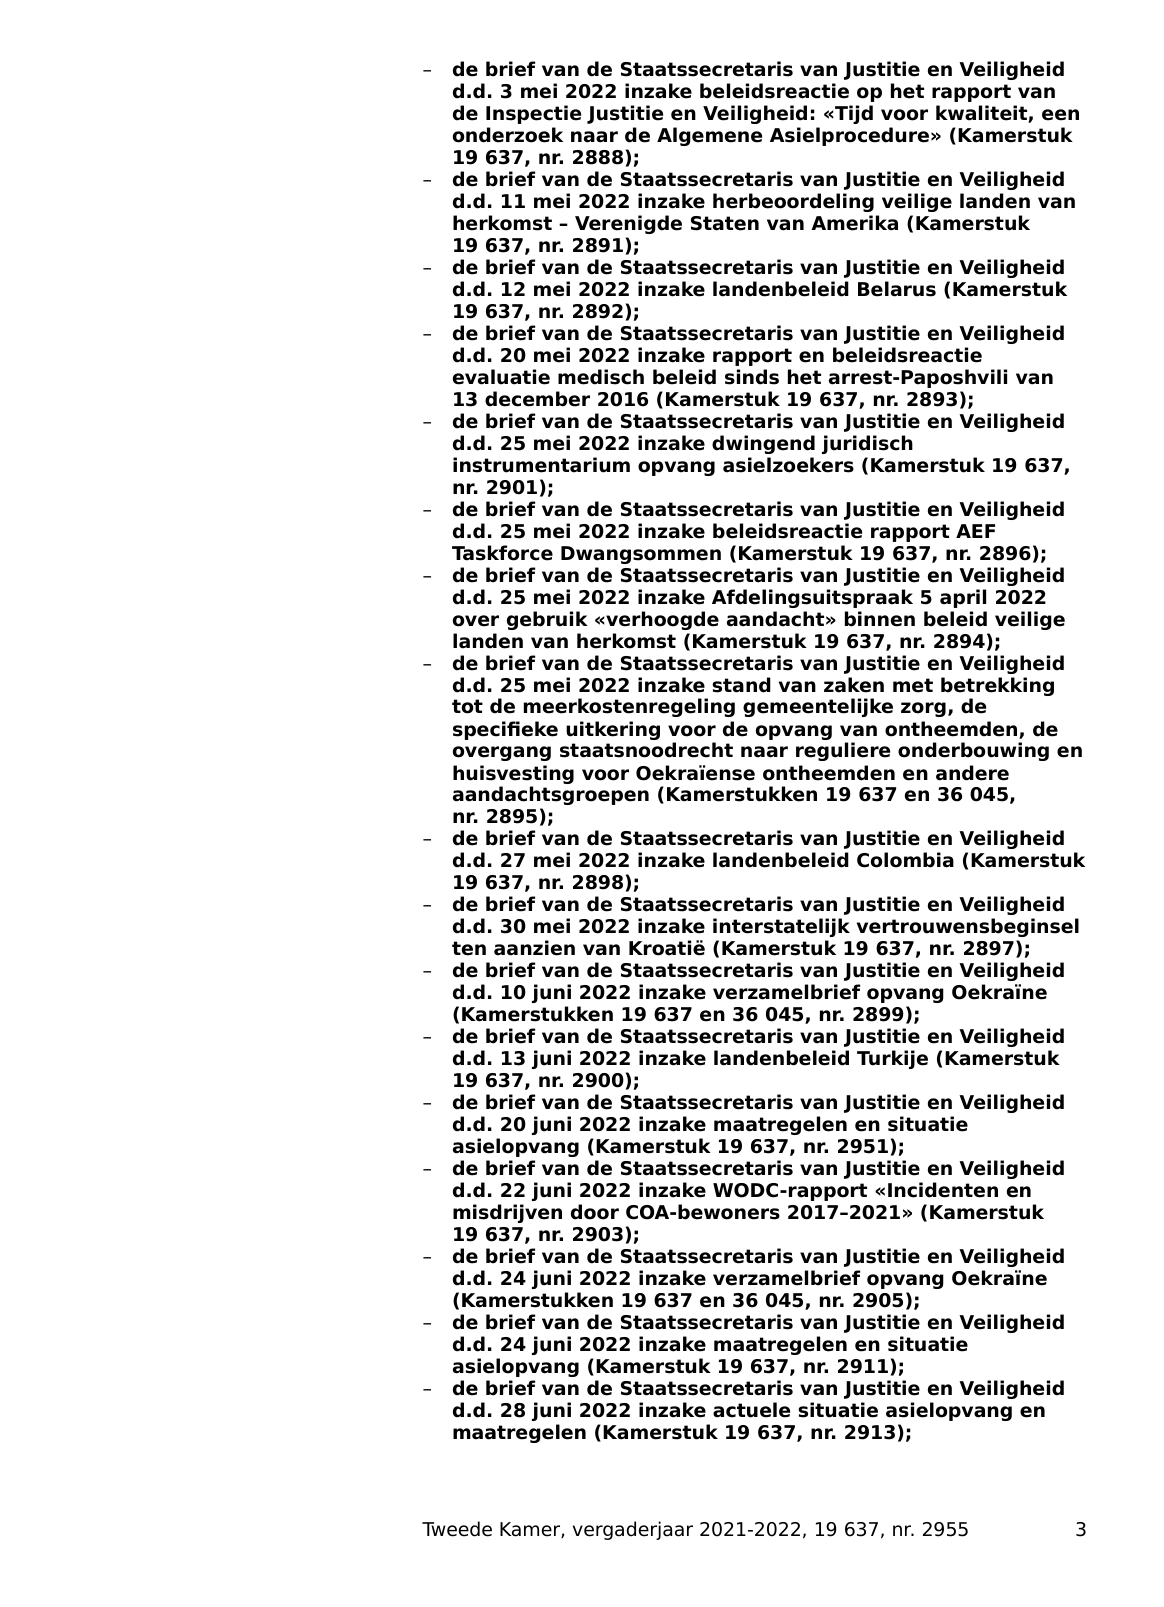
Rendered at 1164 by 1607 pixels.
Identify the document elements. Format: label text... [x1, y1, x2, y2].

text – de brief van de Staatssecretaris van Justitie en Veiligheid d.d. 12 mei 2022 inzake landenbeleid Belarus (Kamerstuk 19 637, nr. 2892); [422, 257, 1087, 323]
text – de brief van de Staatssecretaris van Justitie en Veiligheid d.d. 25 mei 2022 inzake dwingend juridisch instrumentarium opvang asielzoekers (Kamerstuk 19 637, nr. 2901); [422, 411, 1087, 499]
text – de brief van de Staatssecretaris van Justitie en Veiligheid d.d. 20 juni 2022 inzake maatregelen en situatie asielopvang (Kamerstuk 19 637, nr. 2951); [422, 1092, 1087, 1158]
text – de brief van de Staatssecretaris van Justitie en Veiligheid d.d. 11 mei 2022 inzake herbeoordeling veilige landen van herkomst – Verenigde Staten van Amerika (Kamerstuk 19 637, nr. 2891); [422, 169, 1087, 257]
text – de brief van de Staatssecretaris van Justitie en Veiligheid d.d. 27 mei 2022 inzake landenbeleid Colombia (Kamerstuk 19 637, nr. 2898); [422, 828, 1087, 894]
text – de brief van de Staatssecretaris van Justitie en Veiligheid d.d. 25 mei 2022 inzake Afdelingsuitspraak 5 april 2022 over gebruik «verhoogde aandacht» binnen beleid veilige landen van herkomst (Kamerstuk 19 637, nr. 2894); [422, 564, 1087, 652]
text – de brief van de Staatssecretaris van Justitie en Veiligheid d.d. 24 juni 2022 inzake maatregelen en situatie asielopvang (Kamerstuk 19 637, nr. 2911); [422, 1312, 1087, 1378]
text – de brief van de Staatssecretaris van Justitie en Veiligheid d.d. 10 juni 2022 inzake verzamelbrief opvang Oekraïne (Kamerstukken 19 637 en 36 045, nr. 2899); [422, 960, 1087, 1026]
text – de brief van de Staatssecretaris van Justitie en Veiligheid d.d. 30 mei 2022 inzake interstatelijk vertrouwensbeginsel ten aanzien van Kroatië (Kamerstuk 19 637, nr. 2897); [422, 894, 1087, 960]
text – de brief van de Staatssecretaris van Justitie en Veiligheid d.d. 3 mei 2022 inzake beleidsreactie op het rapport van de Inspectie Justitie en Veiligheid: «Tijd voor kwaliteit, een onderzoek naar de Algemene Asielprocedure» (Kamerstuk 19 637, nr. 2888); [422, 59, 1087, 169]
text – de brief van de Staatssecretaris van Justitie en Veiligheid d.d. 25 mei 2022 inzake stand van zaken met betrekking tot de meerkostenregeling gemeentelijke zorg, de specifieke uitkering voor de opvang van ontheemden, de overgang staatsnoodrecht naar reguliere onderbouwing en huisvesting voor Oekraïense ontheemden en andere aandachtsgroepen (Kamerstukken 19 637 en 36 045, nr. 2895); [422, 652, 1087, 828]
text – de brief van de Staatssecretaris van Justitie en Veiligheid d.d. 20 mei 2022 inzake rapport en beleidsreactie evaluatie medisch beleid sinds het arrest-Paposhvili van 13 december 2016 (Kamerstuk 19 637, nr. 2893); [422, 323, 1087, 411]
text – de brief van de Staatssecretaris van Justitie en Veiligheid d.d. 28 juni 2022 inzake actuele situatie asielopvang en maatregelen (Kamerstuk 19 637, nr. 2913); [422, 1378, 1087, 1444]
text – de brief van de Staatssecretaris van Justitie en Veiligheid d.d. 22 juni 2022 inzake WODC-rapport «Incidenten en misdrijven door COA-bewoners 2017–2021» (Kamerstuk 19 637, nr. 2903); [422, 1158, 1087, 1246]
text – de brief van de Staatssecretaris van Justitie en Veiligheid d.d. 24 juni 2022 inzake verzamelbrief opvang Oekraïne (Kamerstukken 19 637 en 36 045, nr. 2905); [422, 1246, 1087, 1312]
text – de brief van de Staatssecretaris van Justitie en Veiligheid d.d. 13 juni 2022 inzake landenbeleid Turkije (Kamerstuk 19 637, nr. 2900); [422, 1026, 1087, 1092]
text – de brief van de Staatssecretaris van Justitie en Veiligheid d.d. 25 mei 2022 inzake beleidsreactie rapport AEF Taskforce Dwangsommen (Kamerstuk 19 637, nr. 2896); [422, 499, 1087, 564]
